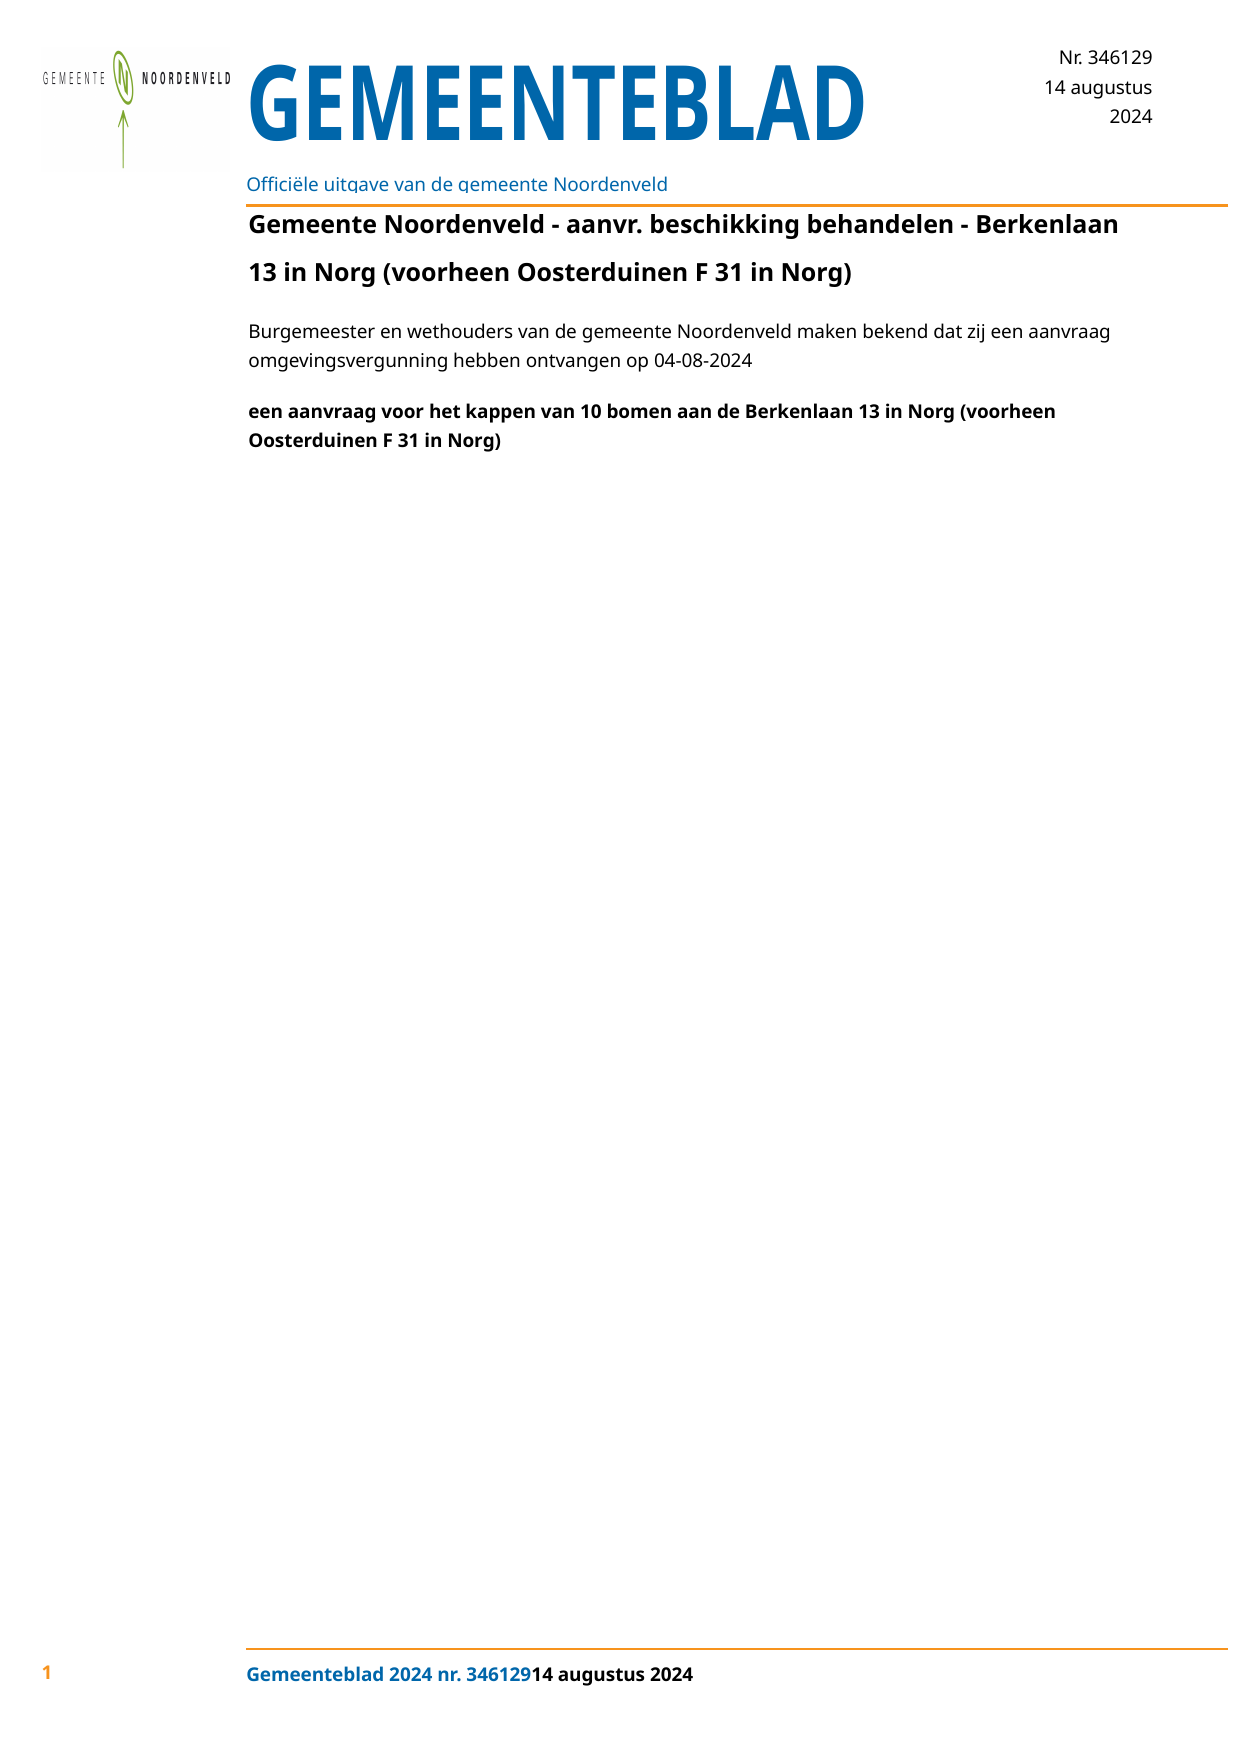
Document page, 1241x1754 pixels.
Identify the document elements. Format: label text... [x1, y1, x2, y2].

picture [41, 47, 231, 172]
text Burgemeester en wethouders van de gemeente Noordenveld maken bekend dat zij een aanvraag omgevingsvergunning hebben ontvangen op 04-08-2024 [248, 318, 1152, 373]
text Gemeente Noordenveld - aanvr. beschikking behandelen - Berkenlaan 13 in Norg (voorheen Oosterduinen F 31 in Norg) [248, 207, 1152, 288]
text een aanvraag voor het kappen van 10 bomen aan de Berkenlaan 13 in Norg (voorheen Oosterduinen F 31 in Norg) [248, 398, 1152, 453]
